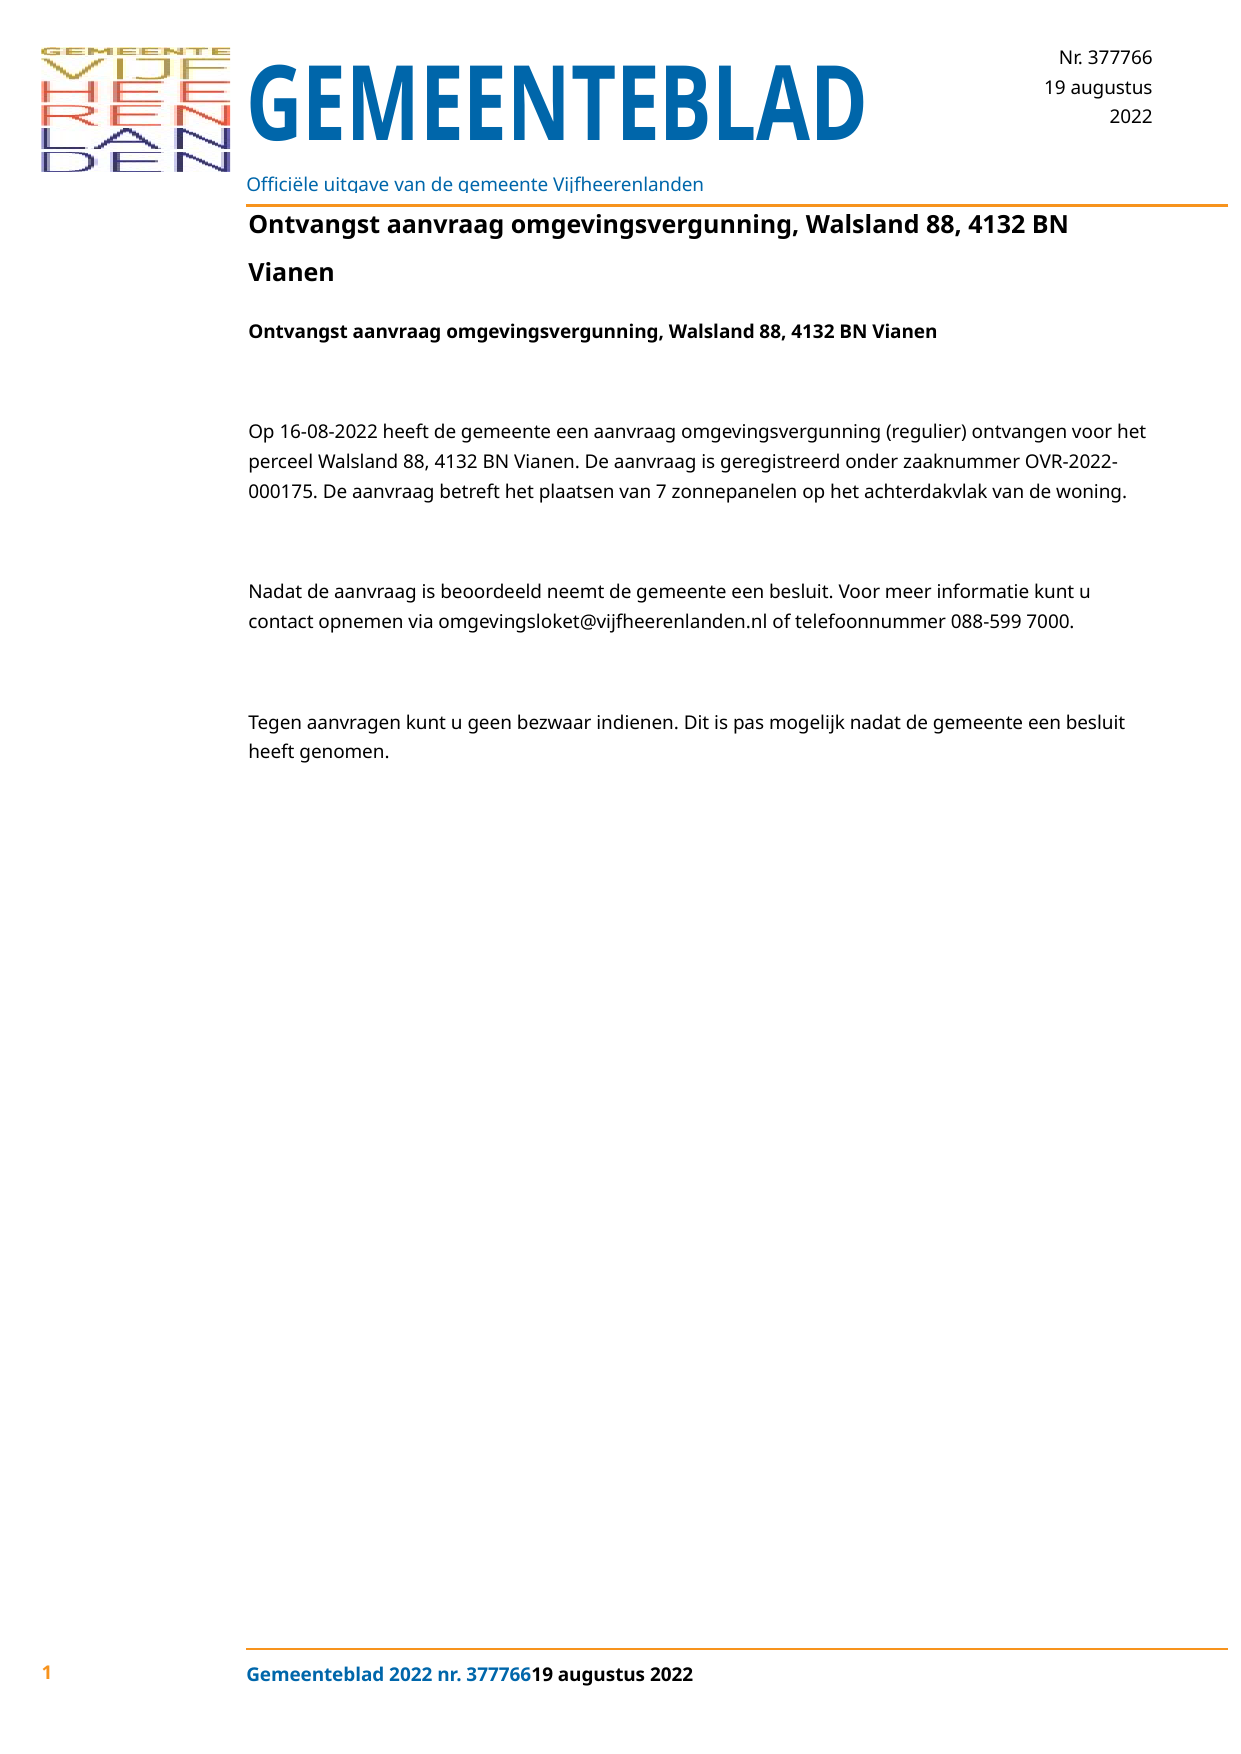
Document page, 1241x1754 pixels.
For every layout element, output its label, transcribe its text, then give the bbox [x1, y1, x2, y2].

text Ontvangst aanvraag omgevingsvergunning, Walsland 88, 4132 BN Vianen [248, 318, 1152, 344]
picture [41, 47, 231, 172]
text Nadat de aanvraag is beoordeeld neemt de gemeente een besluit. Voor meer informatie kunt u contact opnemen via omgevingsloket@vijfheerenlanden.nl of telefoonnummer 088-599 7000. [248, 579, 1152, 634]
text Tegen aanvragen kunt u geen bezwaar indienen. Dit is pas mogelijk nadat de gemeente een besluit heeft genomen. [248, 709, 1152, 764]
text Op 16-08-2022 heeft de gemeente een aanvraag omgevingsvergunning (regulier) ontvangen voor het perceel Walsland 88, 4132 BN Vianen. De aanvraag is geregistreerd onder zaaknummer OVR-2022-000175. De aanvraag betreft het plaatsen van 7 zonnepanelen op het achterdakvlak van de woning. [248, 419, 1152, 504]
text Ontvangst aanvraag omgevingsvergunning, Walsland 88, 4132 BN Vianen [248, 207, 1152, 288]
